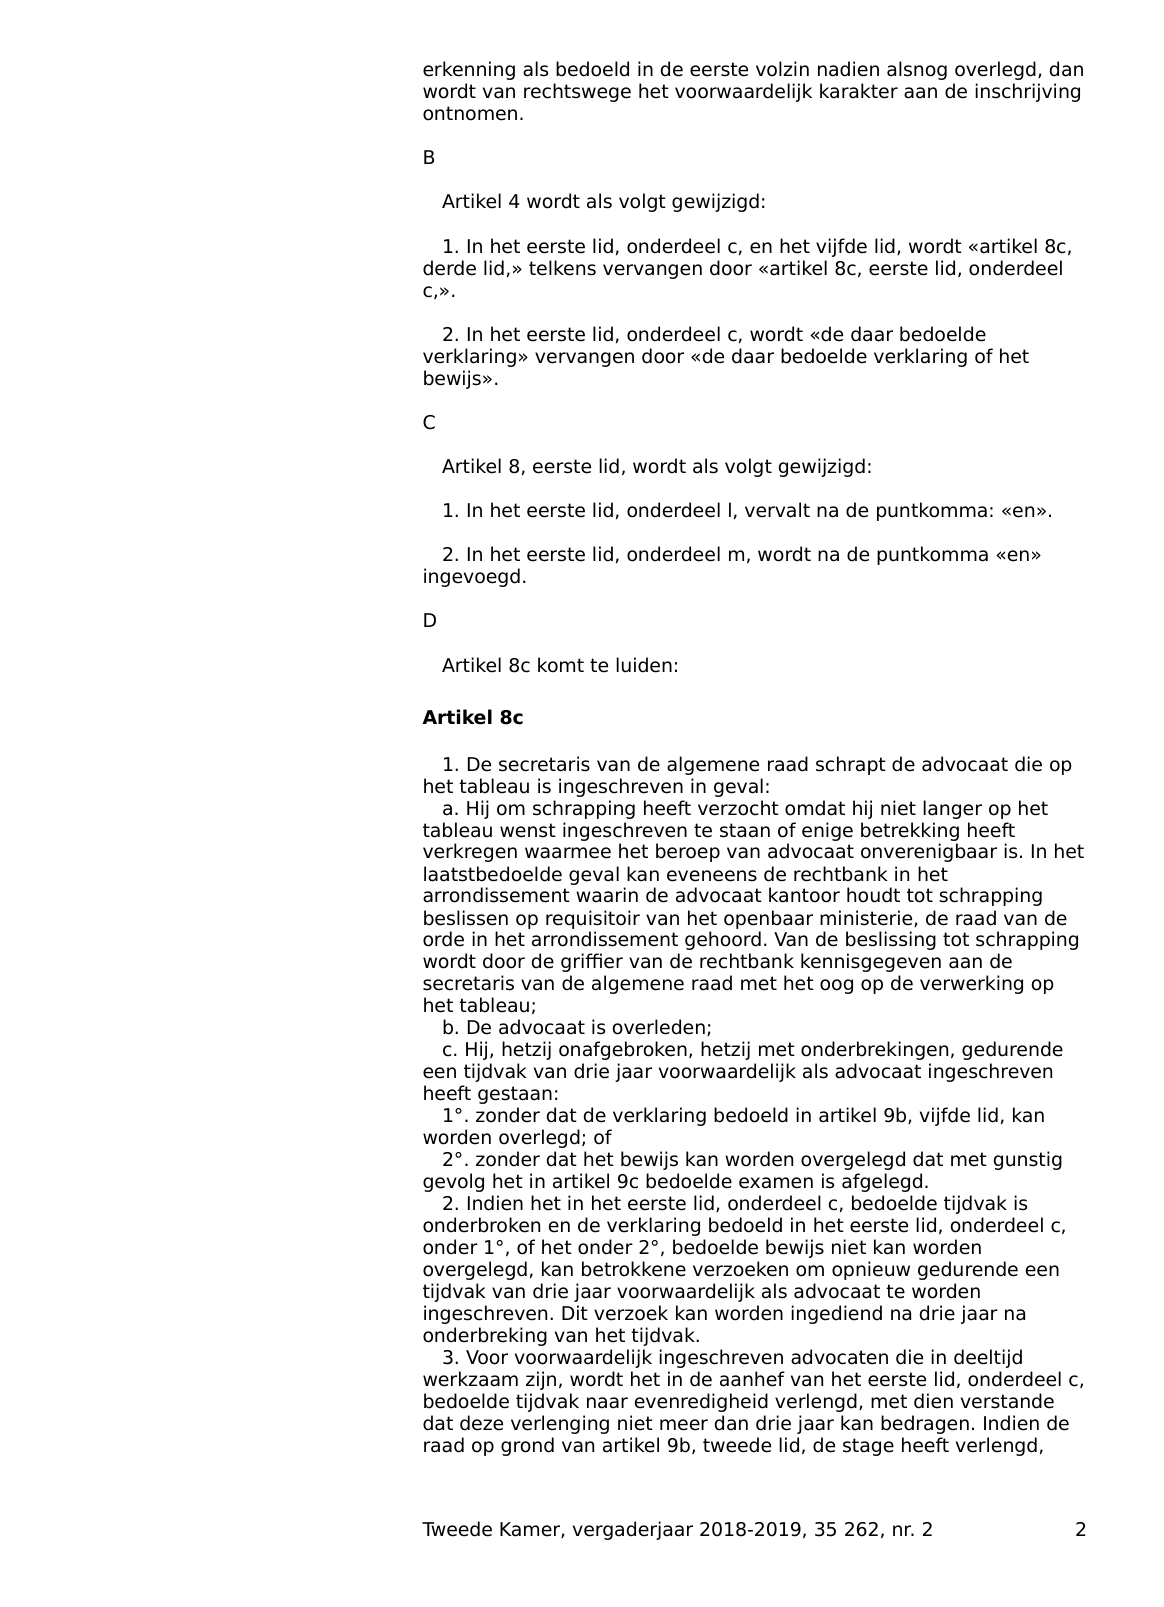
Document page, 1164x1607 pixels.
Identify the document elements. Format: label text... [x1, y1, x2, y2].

text c. Hij, hetzij onafgebroken, hetzij met onderbrekingen, gedurende een tijdvak van drie jaar voorwaardelijk als advocaat ingeschreven heeft gestaan: [422, 1039, 1087, 1105]
text a. Hij om schrapping heeft verzocht omdat hij niet langer op het tableau wenst ingeschreven te staan of enige betrekking heeft verkregen waarmee het beroep van advocaat onverenigbaar is. In het laatstbedoelde geval kan eveneens de rechtbank in het arrondissement waarin de advocaat kantoor houdt tot schrapping beslissen op requisitoir van het openbaar ministerie, de raad van de orde in het arrondissement gehoord. Van de beslissing tot schrapping wordt door de griffier van de rechtbank kennisgegeven aan de secretaris van de algemene raad met het oog op de verwerking op het tableau; [422, 797, 1087, 1017]
text 1°. zonder dat de verklaring bedoeld in artikel 9b, vijfde lid, kan worden overlegd; of [422, 1105, 1087, 1149]
text 2. In het eerste lid, onderdeel c, wordt «de daar bedoelde verklaring» vervangen door «de daar bedoelde verklaring of het bewijs». [422, 324, 1087, 389]
text B [422, 147, 1087, 169]
text Artikel 4 wordt als volgt gewijzigd: [422, 191, 1087, 213]
text Artikel 8c komt te luiden: [422, 654, 1087, 677]
text 2. Indien het in het eerste lid, onderdeel c, bedoelde tijdvak is onderbroken en de verklaring bedoeld in het eerste lid, onderdeel c, onder 1°, of het onder 2°, bedoelde bewijs niet kan worden overgelegd, kan betrokkene verzoeken om opnieuw gedurende een tijdvak van drie jaar voorwaardelijk als advocaat te worden ingeschreven. Dit verzoek kan worden ingediend na drie jaar na onderbreking van het tijdvak. [422, 1193, 1087, 1347]
text D [422, 610, 1087, 632]
text 2°. zonder dat het bewijs kan worden overgelegd dat met gunstig gevolg het in artikel 9c bedoelde examen is afgelegd. [422, 1149, 1087, 1193]
text erkenning als bedoeld in de eerste volzin nadien alsnog overlegd, dan wordt van rechtswege het voorwaardelijk karakter aan de inschrijving ontnomen. [422, 59, 1087, 125]
text 1. In het eerste lid, onderdeel c, en het vijfde lid, wordt «artikel 8c, derde lid,» telkens vervangen door «artikel 8c, eerste lid, onderdeel c,». [422, 236, 1087, 301]
text b. De advocaat is overleden; [422, 1017, 1087, 1039]
text 2. In het eerste lid, onderdeel m, wordt na de puntkomma «en» ingevoegd. [422, 544, 1087, 588]
text 1. In het eerste lid, onderdeel l, vervalt na de puntkomma: «en». [422, 500, 1087, 522]
text 1. De secretaris van de algemene raad schrapt de advocaat die op het tableau is ingeschreven in geval: [422, 753, 1087, 797]
text Artikel 8, eerste lid, wordt als volgt gewijzigd: [422, 456, 1087, 478]
text 3. Voor voorwaardelijk ingeschreven advocaten die in deeltijd werkzaam zijn, wordt het in de aanhef van het eerste lid, onderdeel c, bedoelde tijdvak naar evenredigheid verlengd, met dien verstande dat deze verlenging niet meer dan drie jaar kan bedragen. Indien de raad op grond van artikel 9b, tweede lid, de stage heeft verlengd, [422, 1347, 1087, 1457]
text C [422, 412, 1087, 434]
subtitle Artikel 8c [422, 707, 1087, 728]
